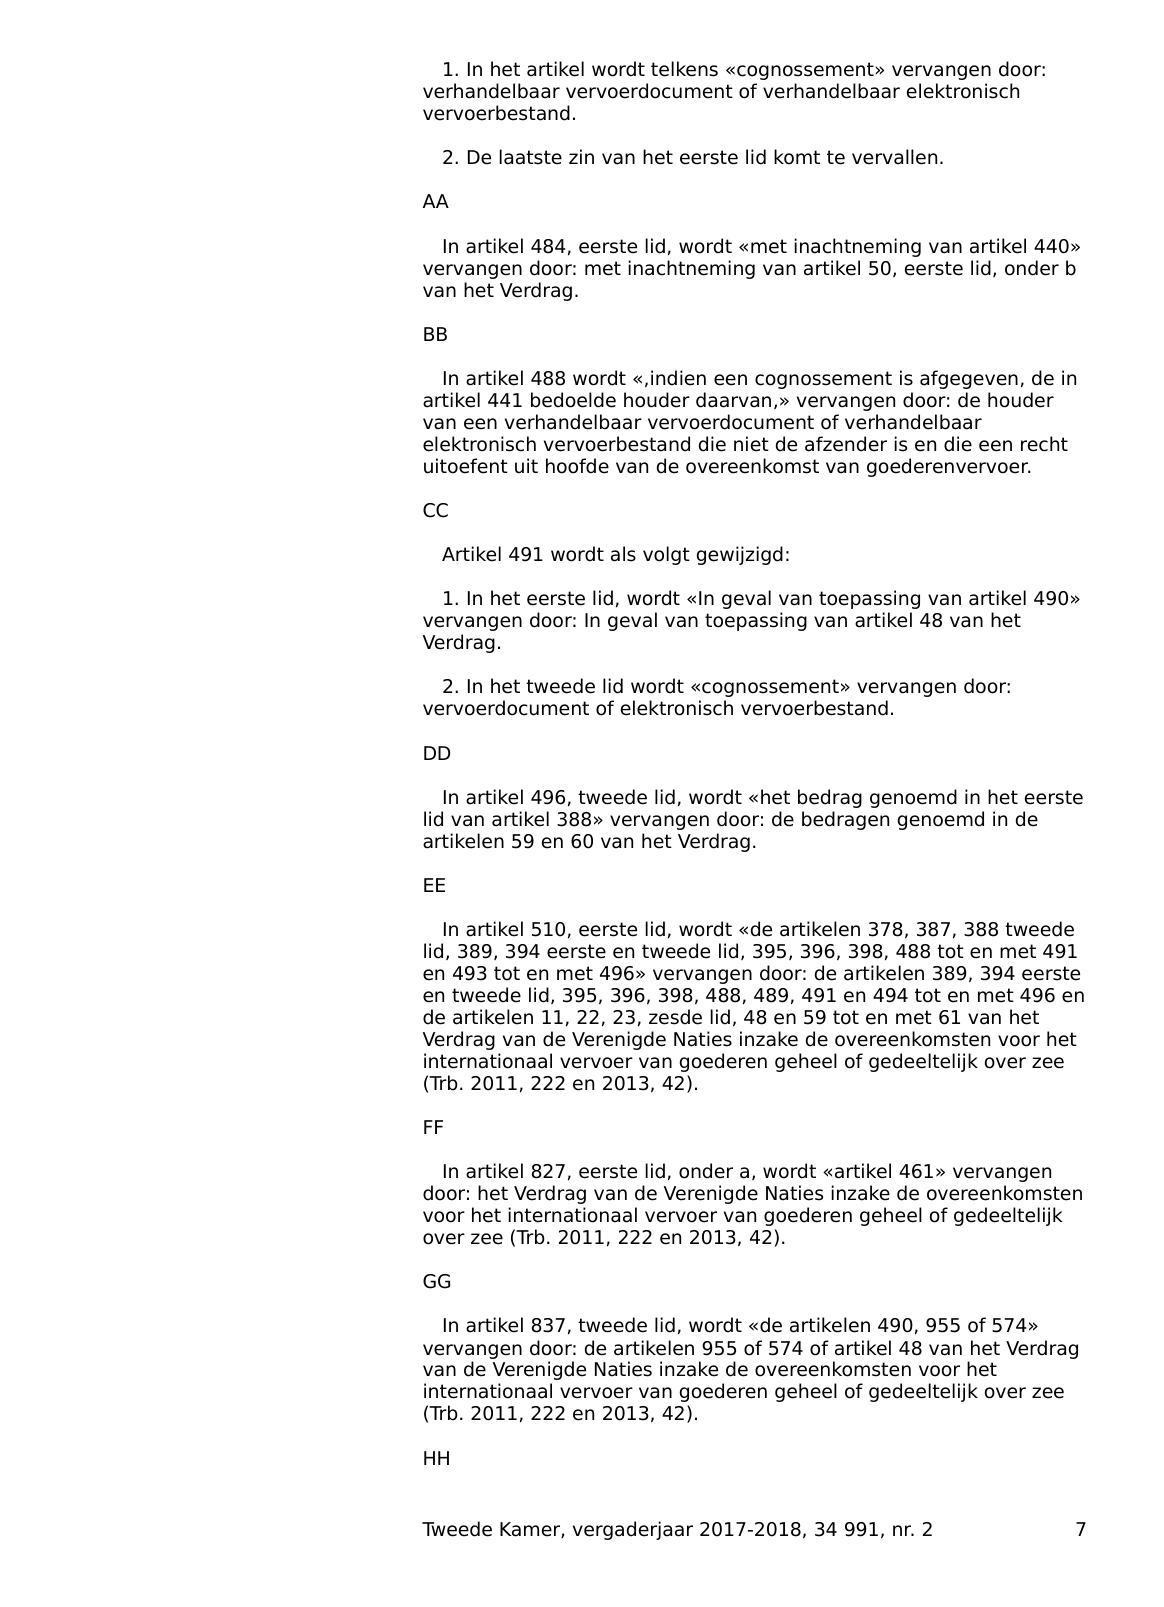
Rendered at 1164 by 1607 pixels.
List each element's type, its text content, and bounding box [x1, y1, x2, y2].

text In artikel 496, tweede lid, wordt «het bedrag genoemd in het eerste lid van artikel 388» vervangen door: de bedragen genoemd in de artikelen 59 en 60 van het Verdrag. [422, 787, 1087, 853]
text 1. In het eerste lid, wordt «In geval van toepassing van artikel 490» vervangen door: In geval van toepassing van artikel 48 van het Verdrag. [422, 588, 1087, 654]
text Artikel 491 wordt als volgt gewijzigd: [422, 544, 1087, 566]
text In artikel 837, tweede lid, wordt «de artikelen 490, 955 of 574» vervangen door: de artikelen 955 of 574 of artikel 48 van het Verdrag van de Verenigde Naties inzake de overeenkomsten voor het internationaal vervoer van goederen geheel of gedeeltelijk over zee (Trb. 2011, 222 en 2013, 42). [422, 1315, 1087, 1425]
text HH [422, 1447, 1087, 1469]
text In artikel 510, eerste lid, wordt «de artikelen 378, 387, 388 tweede lid, 389, 394 eerste en tweede lid, 395, 396, 398, 488 tot en met 491 en 493 tot en met 496» vervangen door: de artikelen 389, 394 eerste en tweede lid, 395, 396, 398, 488, 489, 491 en 494 tot en met 496 en de artikelen 11, 22, 23, zesde lid, 48 en 59 tot en met 61 van het Verdrag van de Verenigde Naties inzake de overeenkomsten voor het internationaal vervoer van goederen geheel of gedeeltelijk over zee (Trb. 2011, 222 en 2013, 42). [422, 919, 1087, 1095]
text In artikel 488 wordt «,indien een cognossement is afgegeven, de in artikel 441 bedoelde houder daarvan,» vervangen door: de houder van een verhandelbaar vervoerdocument of verhandelbaar elektronisch vervoerbestand die niet de afzender is en die een recht uitoefent uit hoofde van de overeenkomst van goederenvervoer. [422, 368, 1087, 478]
text EE [422, 875, 1087, 897]
text 2. In het tweede lid wordt «cognossement» vervangen door: vervoerdocument of elektronisch vervoerbestand. [422, 676, 1087, 720]
text AA [422, 191, 1087, 213]
text In artikel 827, eerste lid, onder a, wordt «artikel 461» vervangen door: het Verdrag van de Verenigde Naties inzake de overeenkomsten voor het internationaal vervoer van goederen geheel of gedeeltelijk over zee (Trb. 2011, 222 en 2013, 42). [422, 1161, 1087, 1249]
text BB [422, 324, 1087, 346]
text 1. In het artikel wordt telkens «cognossement» vervangen door: verhandelbaar vervoerdocument of verhandelbaar elektronisch vervoerbestand. [422, 59, 1087, 125]
text CC [422, 500, 1087, 522]
text GG [422, 1271, 1087, 1293]
text FF [422, 1117, 1087, 1139]
text DD [422, 742, 1087, 764]
text 2. De laatste zin van het eerste lid komt te vervallen. [422, 147, 1087, 169]
text In artikel 484, eerste lid, wordt «met inachtneming van artikel 440» vervangen door: met inachtneming van artikel 50, eerste lid, onder b van het Verdrag. [422, 236, 1087, 301]
